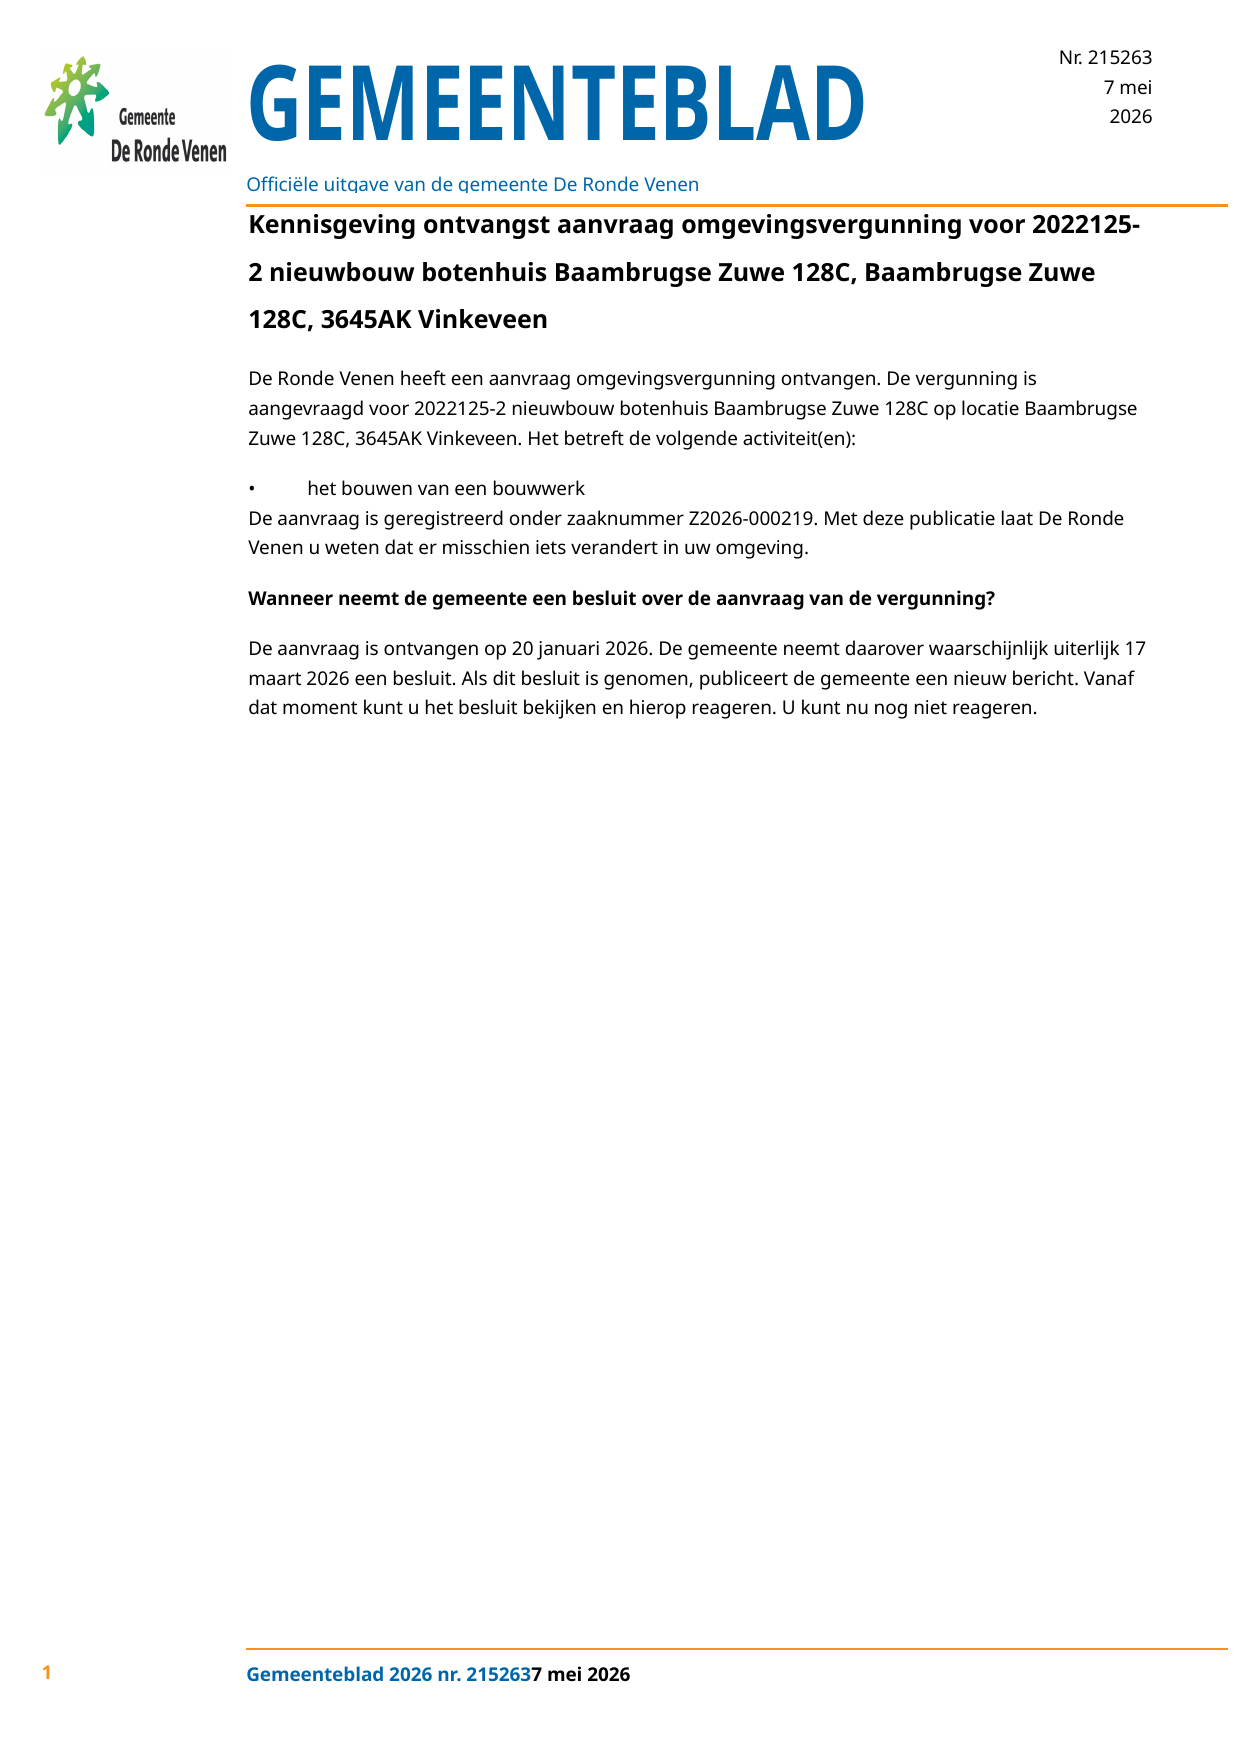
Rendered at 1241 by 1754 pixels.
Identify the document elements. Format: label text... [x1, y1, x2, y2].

list het bouwen van een bouwwerk [248, 475, 1152, 501]
text Kennisgeving ontvangst aanvraag omgevingsvergunning voor 2022125-2 nieuwbouw botenhuis Baambrugse Zuwe 128C, Baambrugse Zuwe 128C, 3645AK Vinkeveen [248, 207, 1152, 336]
text Wanneer neemt de gemeente een besluit over de aanvraag van de vergunning? [248, 585, 1152, 610]
picture [41, 47, 231, 172]
text De aanvraag is ontvangen op 20 januari 2026. De gemeente neemt daarover waarschijnlijk uiterlijk 17 maart 2026 een besluit. Als dit besluit is genomen, publiceert de gemeente een nieuw bericht. Vanaf dat moment kunt u het besluit bekijken en hierop reageren. U kunt nu nog niet reageren. [248, 635, 1152, 720]
text De aanvraag is geregistreerd onder zaaknummer Z2026-000219. Met deze publicatie laat De Ronde Venen u weten dat er misschien iets verandert in uw omgeving. [248, 505, 1152, 560]
text De Ronde Venen heeft een aanvraag omgevingsvergunning ontvangen. De vergunning is aangevraagd voor 2022125-2 nieuwbouw botenhuis Baambrugse Zuwe 128C op locatie Baambrugse Zuwe 128C, 3645AK Vinkeveen. Het betreft de volgende activiteit(en): [248, 366, 1152, 450]
